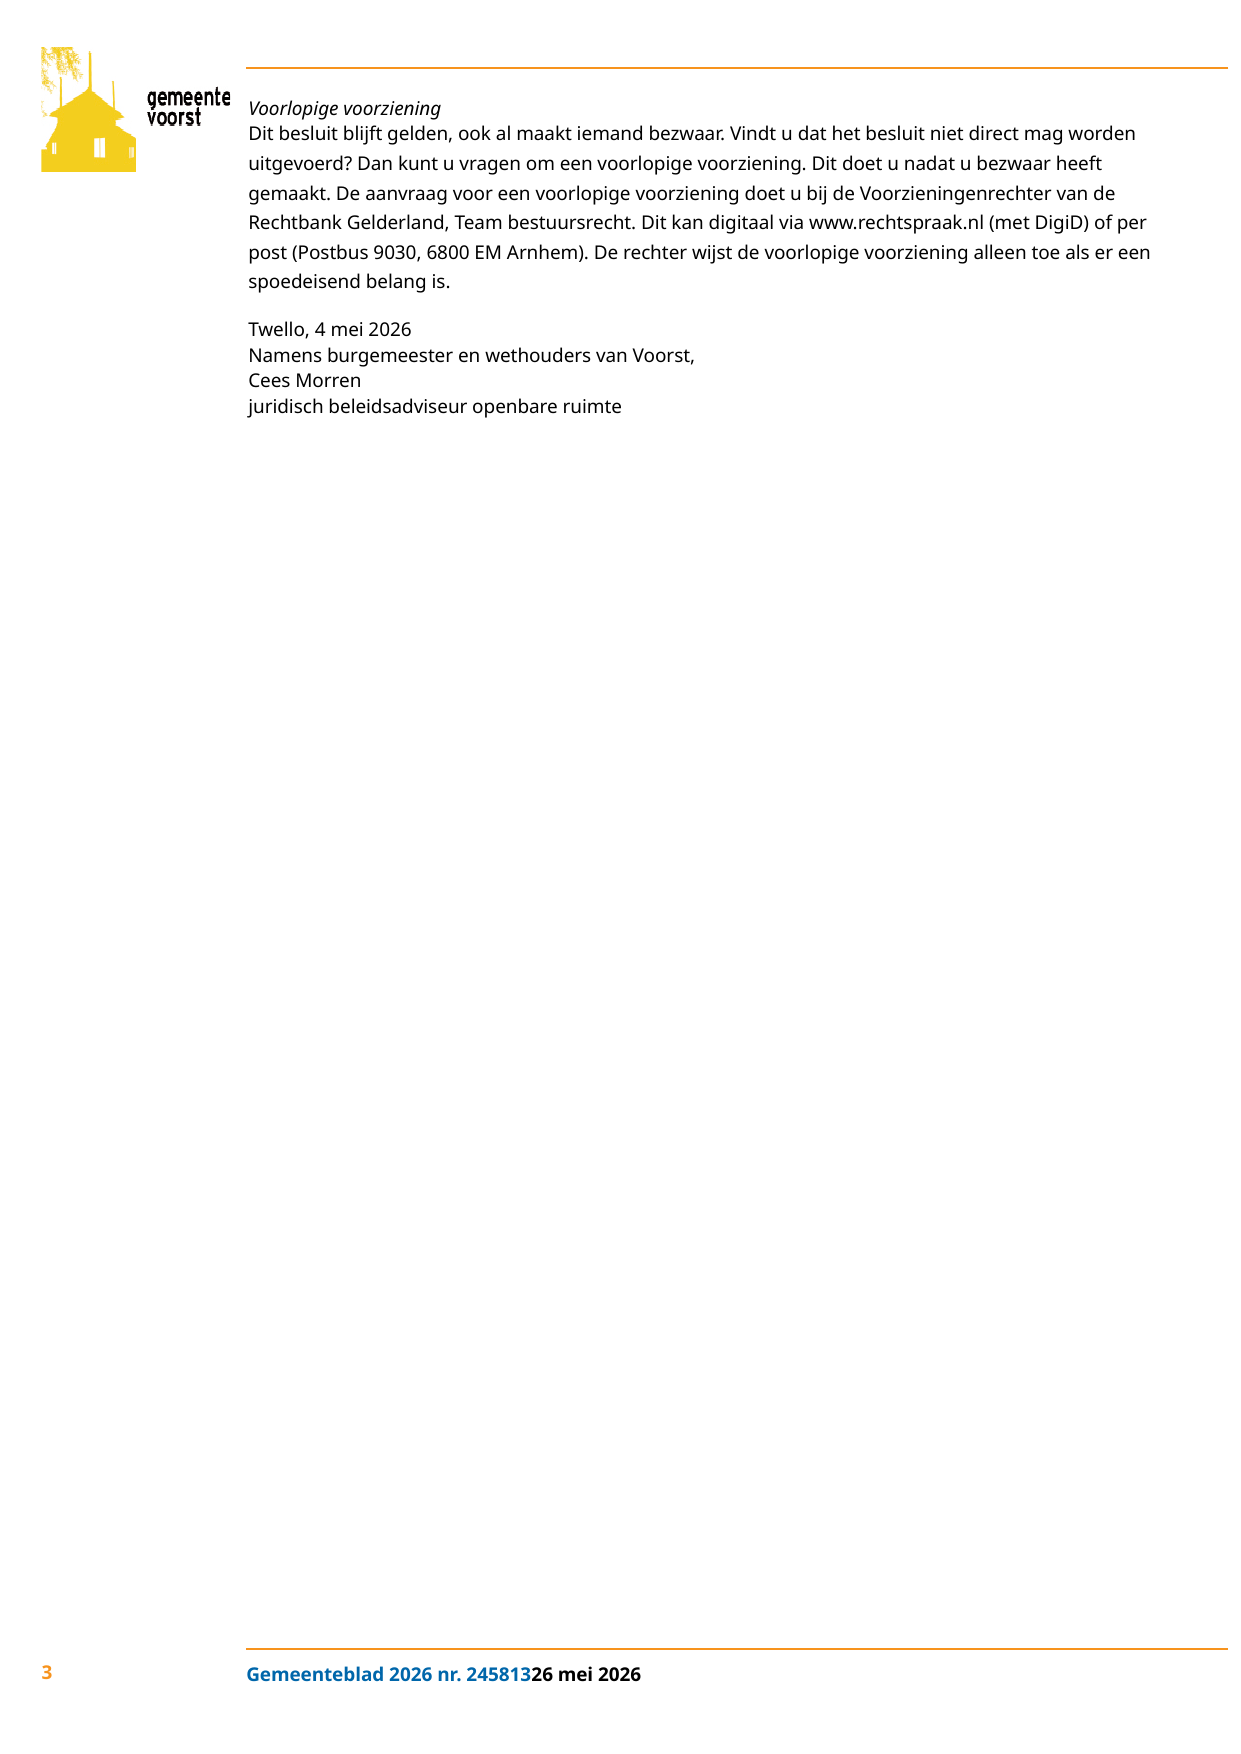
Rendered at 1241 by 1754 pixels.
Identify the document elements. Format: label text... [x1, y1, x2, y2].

text Voorlopige voorziening [248, 95, 1152, 121]
text juridisch beleidsadviseur openbare ruimte [248, 393, 1152, 419]
text Cees Morren [248, 368, 1152, 393]
picture [41, 47, 231, 172]
text Twello, 4 mei 2026 [248, 316, 1152, 342]
text Dit besluit blijft gelden, ook al maakt iemand bezwaar. Vindt u dat het besluit niet direct mag worden uitgevoerd? Dan kunt u vragen om een voorlopige voorziening. Dit doet u nadat u bezwaar heeft gemaakt. De aanvraag voor een voorlopige voorziening doet u bij de Voorzieningenrechter van de Rechtbank Gelderland, Team bestuursrecht. Dit kan digitaal via www.rechtspraak.nl (met DigiD) of per post (Postbus 9030, 6800 EM Arnhem). De rechter wijst de voorlopige voorziening alleen toe als er een spoedeisend belang is. [248, 121, 1152, 294]
text Namens burgemeester en wethouders van Voorst, [248, 342, 1152, 368]
